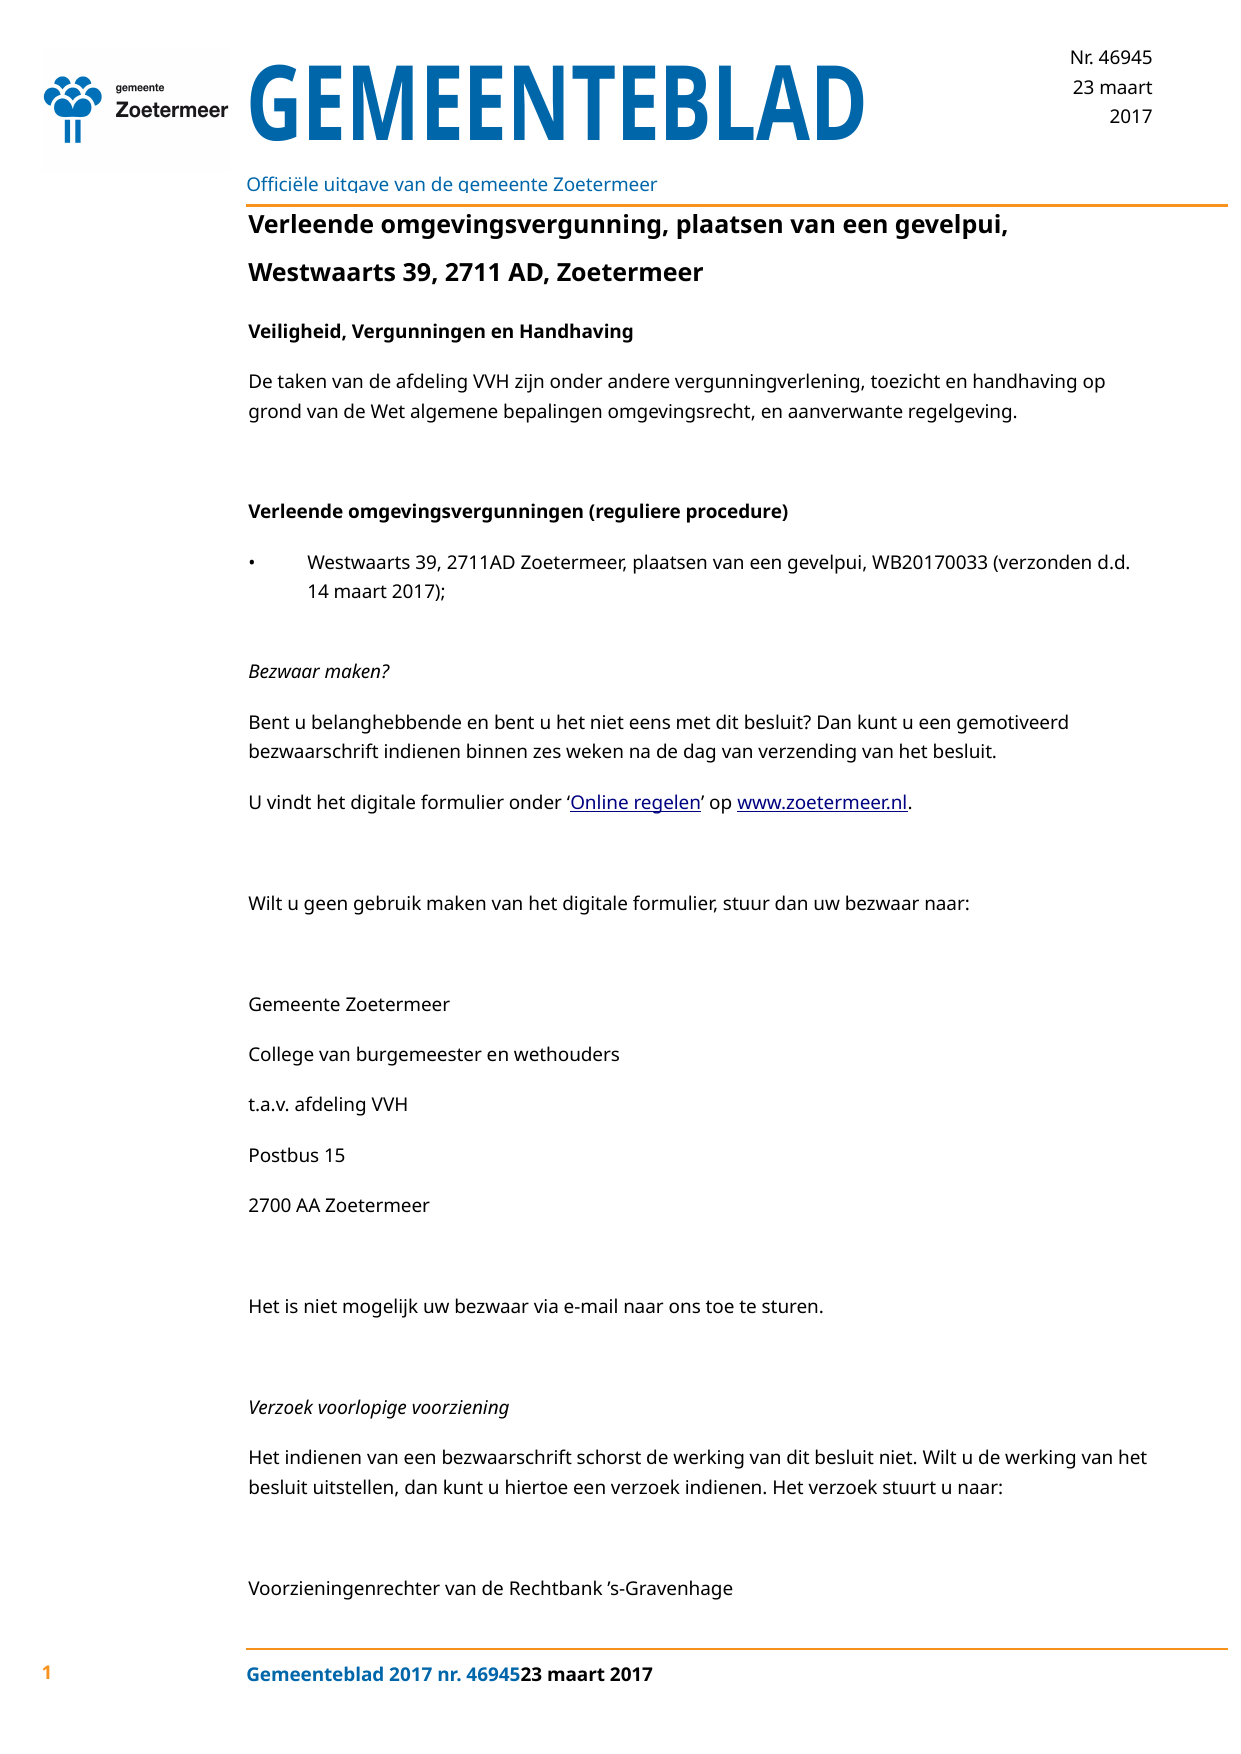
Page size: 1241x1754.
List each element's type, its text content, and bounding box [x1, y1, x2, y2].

text Bezwaar maken? [248, 659, 1152, 684]
text Het indienen van een bezwaarschrift schorst de werking van dit besluit niet. Wilt u de werking van het besluit uitstellen, dan kunt u hiertoe een verzoek indienen. Het verzoek stuurt u naar: [248, 1444, 1152, 1500]
text Postbus 15 [248, 1142, 1152, 1168]
text Wilt u geen gebruik maken van het digitale formulier, stuur dan uw bezwaar naar: [248, 890, 1152, 916]
text t.a.v. afdeling VVH [248, 1092, 1152, 1117]
text Verleende omgevingsvergunning, plaatsen van een gevelpui, Westwaarts 39, 2711 AD, Zoetermeer [248, 207, 1152, 288]
text Verleende omgevingsvergunningen (reguliere procedure) [248, 499, 1152, 524]
text Bent u belanghebbende en bent u het niet eens met dit besluit? Dan kunt u een gemotiveerd bezwaarschrift indienen binnen zes weken na de dag van verzending van het besluit. [248, 709, 1152, 764]
text College van burgemeester en wethouders [248, 1041, 1152, 1067]
picture [41, 47, 231, 172]
text De taken van de afdeling VVH zijn onder andere vergunningverlening, toezicht en handhaving op grond van de Wet algemene bepalingen omgevingsrecht, en aanverwante regelgeving. [248, 368, 1152, 424]
text U vindt het digitale formulier onder ‘Online regelen’ op www.zoetermeer.nl. [248, 789, 1152, 815]
text Gemeente Zoetermeer [248, 991, 1152, 1017]
text Veiligheid, Vergunningen en Handhaving [248, 318, 1152, 344]
text 2700 AA Zoetermeer [248, 1192, 1152, 1218]
text Verzoek voorlopige voorziening [248, 1394, 1152, 1420]
list Westwaarts 39, 2711AD Zoetermeer, plaatsen van een gevelpui, WB20170033 (verzonden d.d. 14 maart 2017); [248, 549, 1152, 604]
text Het is niet mogelijk uw bezwaar via e-mail naar ons toe te sturen. [248, 1293, 1152, 1319]
text Voorzieningenrechter van de Rechtbank ’s-Gravenhage [248, 1575, 1152, 1601]
